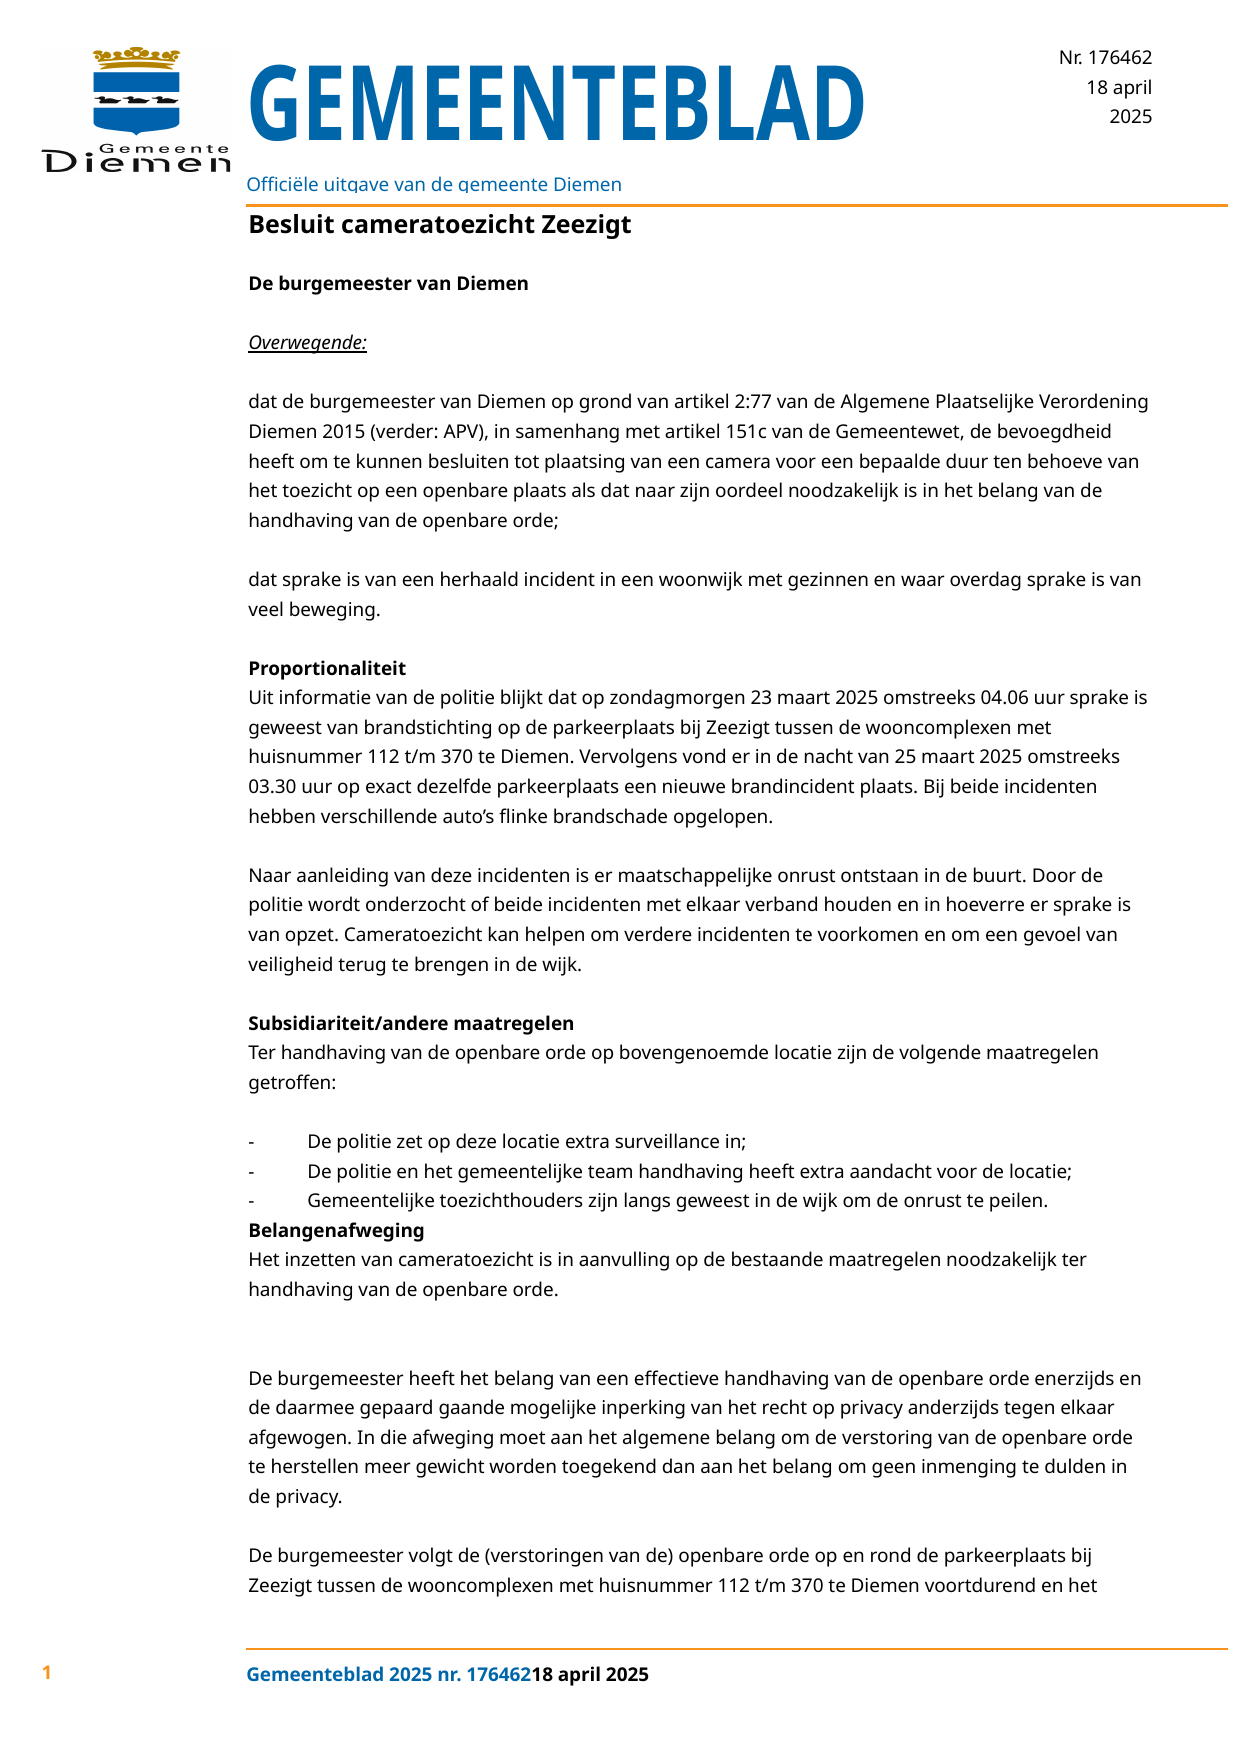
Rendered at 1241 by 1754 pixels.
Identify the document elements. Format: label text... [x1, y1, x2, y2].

text Uit informatie van de politie blijkt dat op zondagmorgen 23 maart 2025 omstreeks 04.06 uur sprake is geweest van brandstichting op de parkeerplaats bij Zeezigt tussen de wooncomplexen met huisnummer 112 t/m 370 te Diemen. Vervolgens vond er in de nacht van 25 maart 2025 omstreeks 03.30 uur op exact dezelfde parkeerplaats een nieuwe brandincident plaats. Bij beide incidenten hebben verschillende auto’s flinke brandschade opgelopen. [248, 684, 1152, 828]
text De burgemeester van Diemen [248, 270, 1152, 296]
list De politie en het gemeentelijke team handhaving heeft extra aandacht voor de locatie; [248, 1158, 1152, 1183]
text Belangenafweging [248, 1217, 1152, 1243]
text Overwegende: [248, 329, 1152, 355]
text De burgemeester heeft het belang van een effectieve handhaving van de openbare orde enerzijds en de daarmee gepaard gaande mogelijke inperking van het recht op privacy anderzijds tegen elkaar afgewogen. In die afweging moet aan het algemene belang om de verstoring van de openbare orde te herstellen meer gewicht worden toegekend dan aan het belang om geen inmenging te dulden in de privacy. [248, 1365, 1152, 1509]
text Het inzetten van cameratoezicht is in aanvulling op de bestaande maatregelen noodzakelijk ter handhaving van de openbare orde. [248, 1247, 1152, 1302]
picture [41, 47, 231, 172]
list Gemeentelijke toezichthouders zijn langs geweest in de wijk om de onrust te peilen. [248, 1187, 1152, 1213]
text Proportionaliteit [248, 655, 1152, 681]
text Besluit cameratoezicht Zeezigt [248, 207, 1152, 241]
text Naar aanleiding van deze incidenten is er maatschappelijke onrust ontstaan in de buurt. Door de politie wordt onderzocht of beide incidenten met elkaar verband houden en in hoeverre er sprake is van opzet. Cameratoezicht kan helpen om verdere incidenten te voorkomen en om een gevoel van veiligheid terug te brengen in de wijk. [248, 862, 1152, 976]
text De burgemeester volgt de (verstoringen van de) openbare orde op en rond de parkeerplaats bij Zeezigt tussen de wooncomplexen met huisnummer 112 t/m 370 te Diemen voortdurend en het [248, 1542, 1152, 1598]
list De politie zet op deze locatie extra surveillance in; [248, 1128, 1152, 1154]
text Subsidiariteit/andere maatregelen [248, 1010, 1152, 1036]
text dat de burgemeester van Diemen op grond van artikel 2:77 van de Algemene Plaatselijke Verordening Diemen 2015 (verder: APV), in samenhang met artikel 151c van de Gemeentewet, de bevoegdheid heeft om te kunnen besluiten tot plaatsing van een camera voor een bepaalde duur ten behoeve van het toezicht op een openbare plaats als dat naar zijn oordeel noodzakelijk is in het belang van de handhaving van de openbare orde; [248, 389, 1152, 533]
text dat sprake is van een herhaald incident in een woonwijk met gezinnen en waar overdag sprake is van veel beweging. [248, 566, 1152, 621]
text Ter handhaving van de openbare orde op bovengenoemde locatie zijn de volgende maatregelen getroffen: [248, 1039, 1152, 1095]
